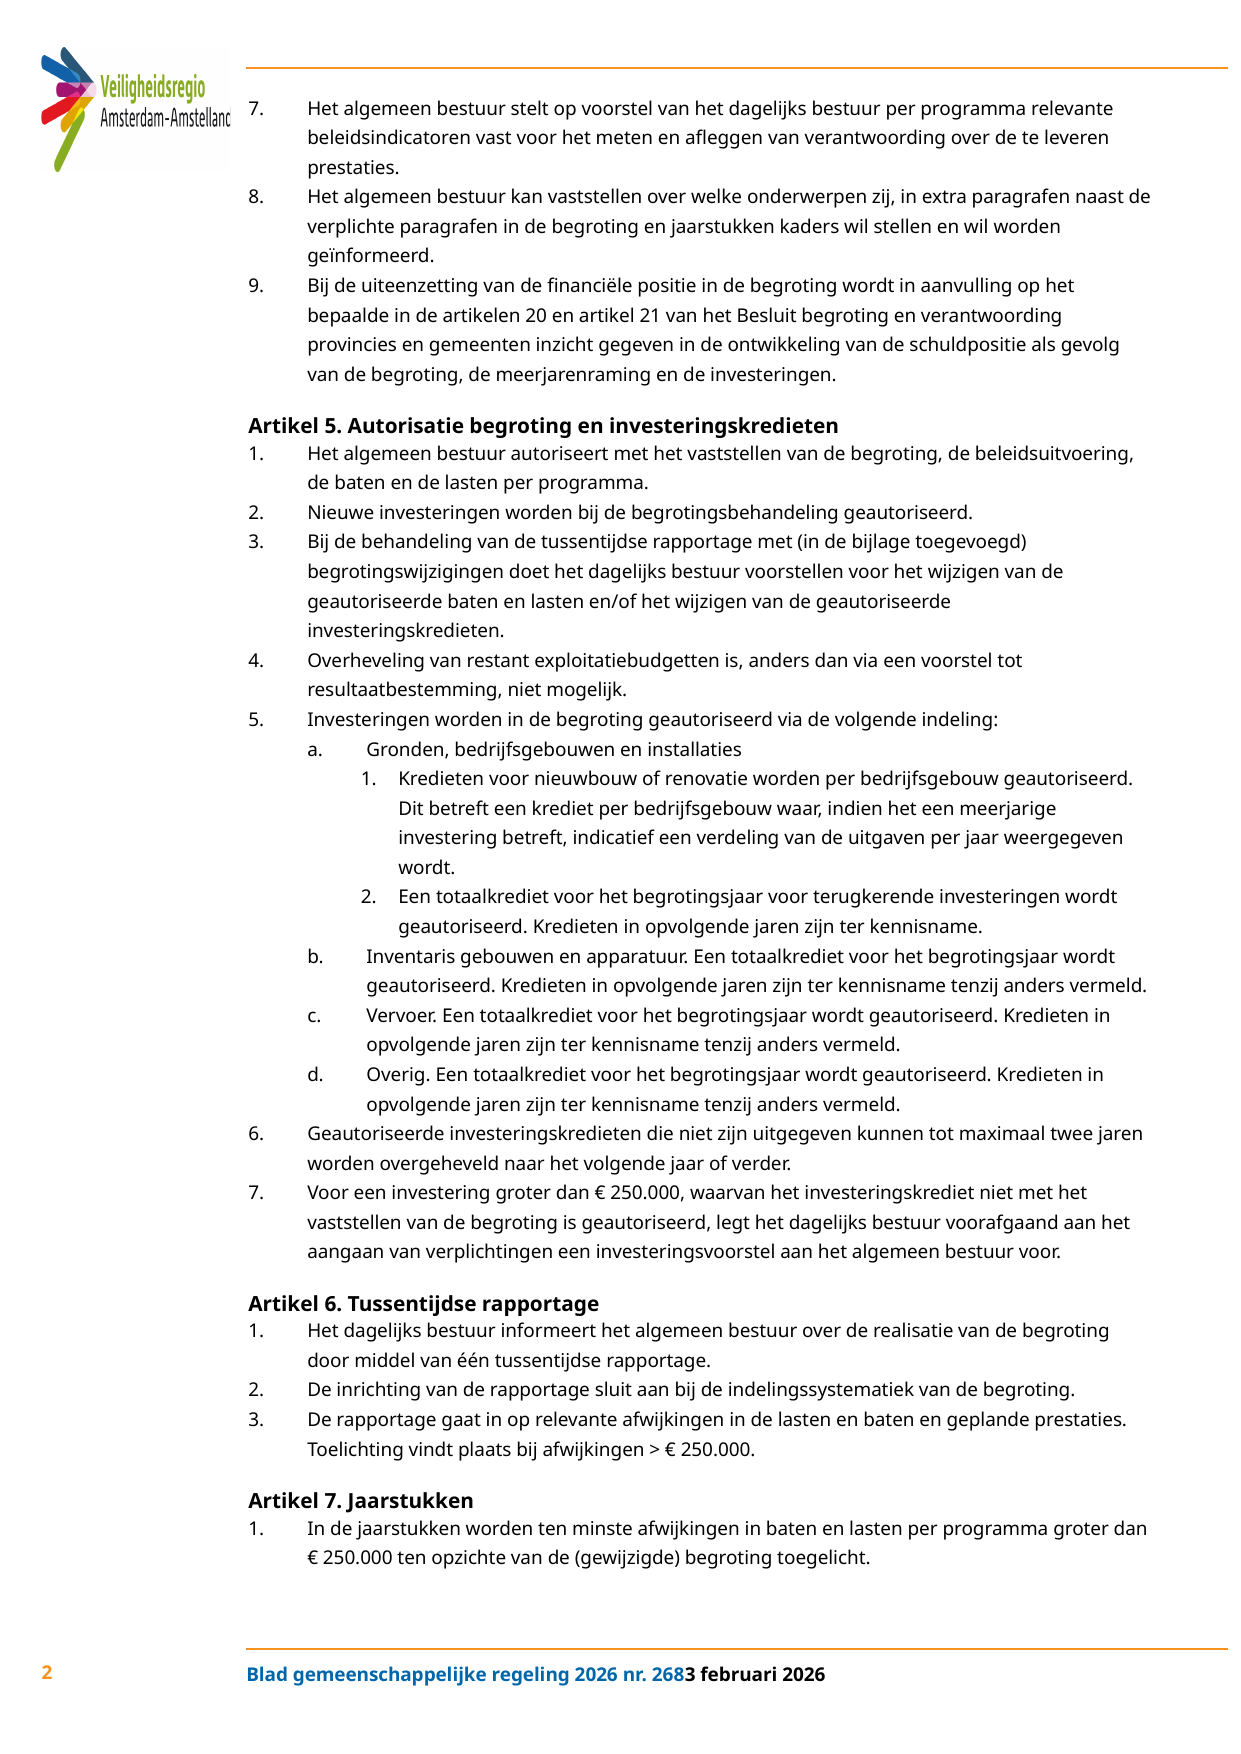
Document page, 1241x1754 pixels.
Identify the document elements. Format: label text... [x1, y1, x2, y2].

list Het algemeen bestuur autoriseert met het vaststellen van de begroting, de beleidsuitvoering, de baten en de lasten per programma. [248, 440, 1152, 495]
list Het dagelijks bestuur informeert het algemeen bestuur over de realisatie van de begroting door middel van één tussentijdse rapportage. [248, 1317, 1152, 1373]
list Nieuwe investeringen worden bij de begrotingsbehandeling geautoriseerd. [248, 499, 1152, 525]
list In de jaarstukken worden ten minste afwijkingen in baten en lasten per programma groter dan € 250.000 ten opzichte van de (gewijzigde) begroting toegelicht. [248, 1515, 1152, 1570]
list Voor een investering groter dan € 250.000, waarvan het investeringskrediet niet met het vaststellen van de begroting is geautoriseerd, legt het dagelijks bestuur voorafgaand aan het aangaan van verplichtingen een investeringsvoorstel aan het algemeen bestuur voor. [248, 1179, 1152, 1264]
picture [41, 47, 231, 172]
list Gronden, bedrijfsgebouwen en installaties [307, 736, 1152, 761]
list Het algemeen bestuur stelt op voorstel van het dagelijks bestuur per programma relevante beleidsindicatoren vast voor het meten en afleggen van verantwoording over de te leveren prestaties. [248, 95, 1152, 180]
list Inventaris gebouwen en apparatuur. Een totaalkrediet voor het begrotingsjaar wordt geautoriseerd. Kredieten in opvolgende jaren zijn ter kennisname tenzij anders vermeld. [307, 943, 1152, 998]
list Overig. Een totaalkrediet voor het begrotingsjaar wordt geautoriseerd. Kredieten in opvolgende jaren zijn ter kennisname tenzij anders vermeld. [307, 1061, 1152, 1116]
text Artikel 5. Autorisatie begroting en investeringskredieten [248, 411, 1152, 440]
text Artikel 6. Tussentijdse rapportage [248, 1289, 1152, 1317]
list De inrichting van de rapportage sluit aan bij de indelingssystematiek van de begroting. [248, 1377, 1152, 1402]
list Bij de uiteenzetting van de financiële positie in de begroting wordt in aanvulling op het bepaalde in de artikelen 20 en artikel 21 van het Besluit begroting en verantwoording provincies en gemeenten inzicht gegeven in de ontwikkeling van de schuldpositie als gevolg van de begroting, de meerjarenraming en de investeringen. [248, 272, 1152, 387]
list Geautoriseerde investeringskredieten die niet zijn uitgegeven kunnen tot maximaal twee jaren worden overgeheveld naar het volgende jaar of verder. [248, 1120, 1152, 1176]
list Overheveling van restant exploitatiebudgetten is, anders dan via een voorstel tot resultaatbestemming, niet mogelijk. [248, 647, 1152, 702]
list Vervoer. Een totaalkrediet voor het begrotingsjaar wordt geautoriseerd. Kredieten in opvolgende jaren zijn ter kennisname tenzij anders vermeld. [307, 1002, 1152, 1057]
list Kredieten voor nieuwbouw of renovatie worden per bedrijfsgebouw geautoriseerd. Dit betreft een krediet per bedrijfsgebouw waar, indien het een meerjarige investering betreft, indicatief een verdeling van de uitgaven per jaar weergegeven wordt. [361, 765, 1152, 880]
list Bij de behandeling van de tussentijdse rapportage met (in de bijlage toegevoegd) begrotingswijzigingen doet het dagelijks bestuur voorstellen voor het wijzigen van de geautoriseerde baten en lasten en/of het wijzigen van de geautoriseerde investeringskredieten. [248, 529, 1152, 643]
list De rapportage gaat in op relevante afwijkingen in de lasten en baten en geplande prestaties. Toelichting vindt plaats bij afwijkingen > € 250.000. [248, 1406, 1152, 1462]
text Artikel 7. Jaarstukken [248, 1486, 1152, 1515]
list Investeringen worden in de begroting geautoriseerd via de volgende indeling: [248, 706, 1152, 732]
list Een totaalkrediet voor het begrotingsjaar voor terugkerende investeringen wordt geautoriseerd. Kredieten in opvolgende jaren zijn ter kennisname. [361, 884, 1152, 939]
list Het algemeen bestuur kan vaststellen over welke onderwerpen zij, in extra paragrafen naast de verplichte paragrafen in de begroting en jaarstukken kaders wil stellen en wil worden geïnformeerd. [248, 183, 1152, 268]
